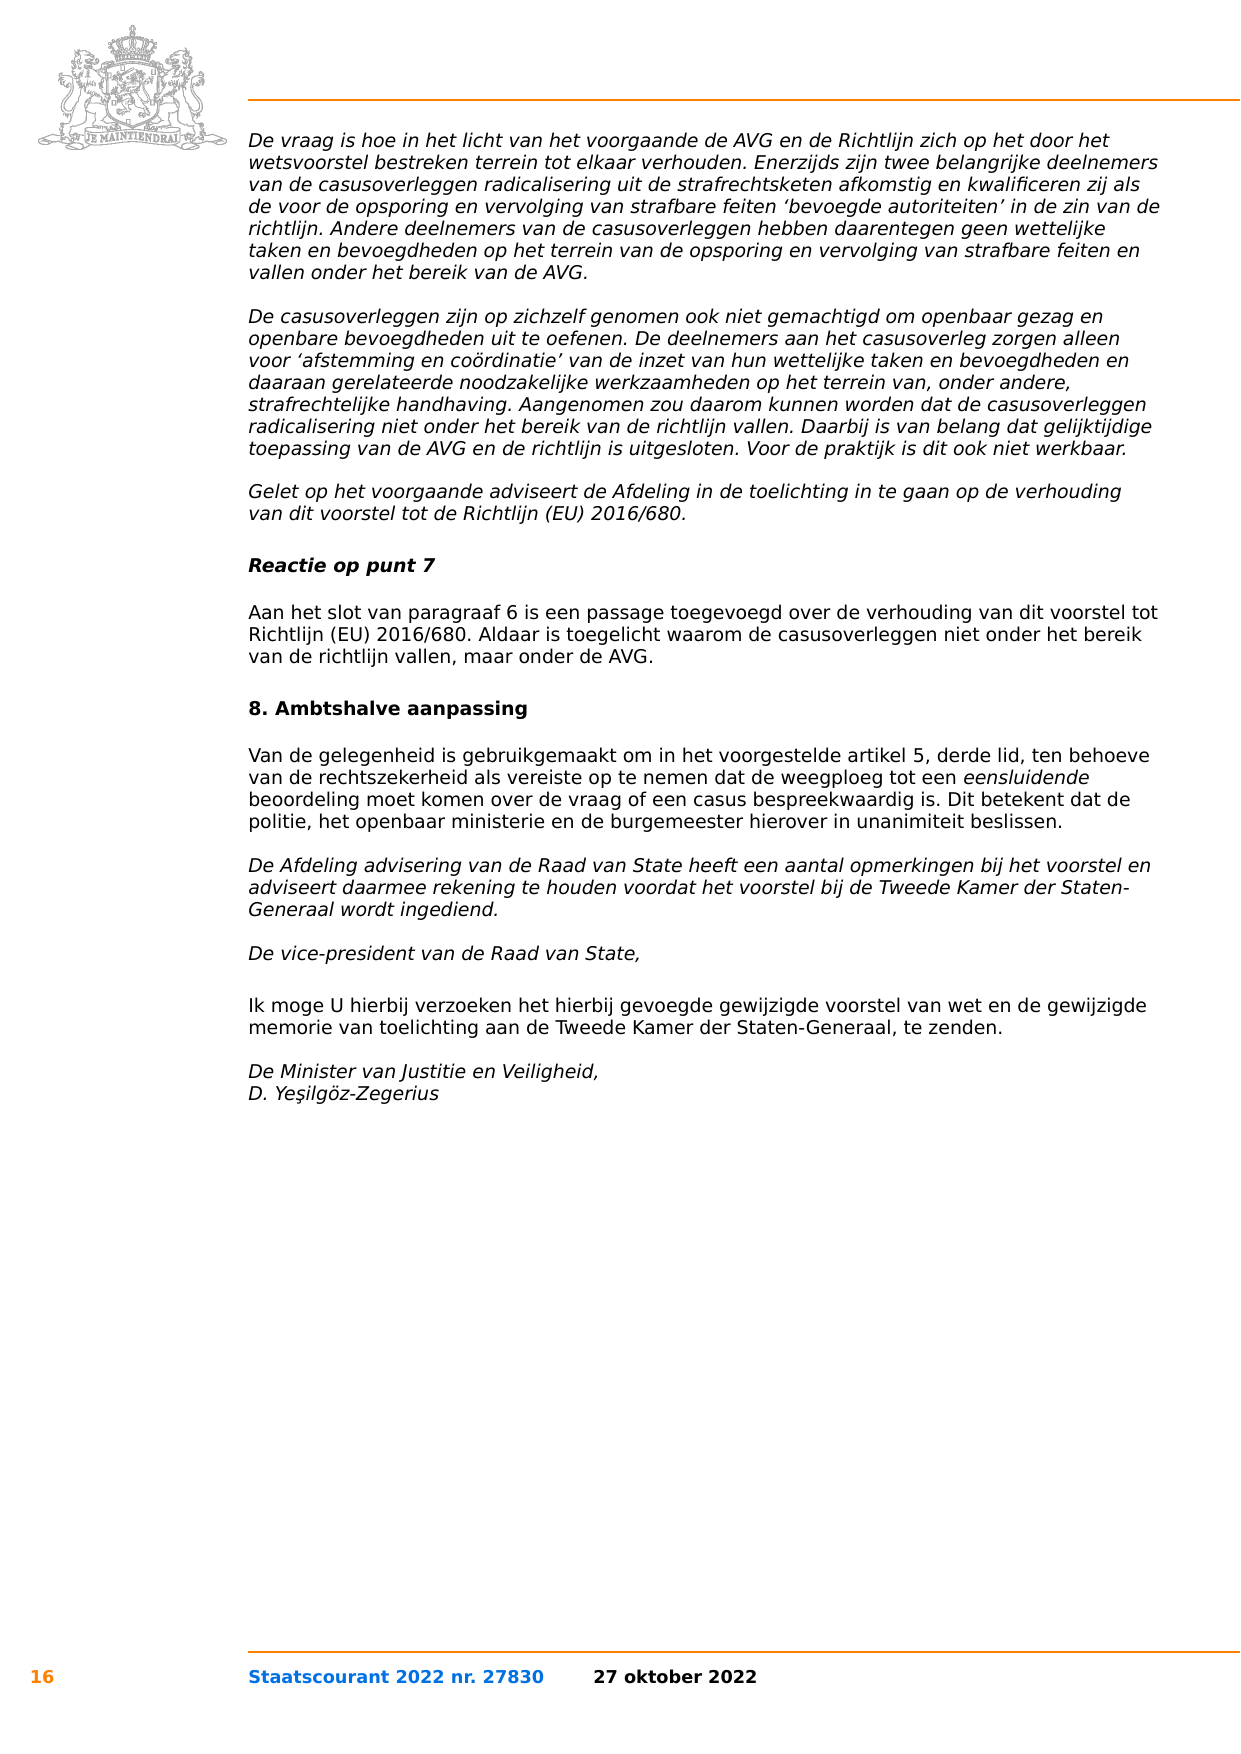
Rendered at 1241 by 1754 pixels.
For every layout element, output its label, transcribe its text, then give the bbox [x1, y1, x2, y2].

text De Afdeling advisering van de Raad van State heeft een aantal opmerkingen bij het voorstel en adviseert daarmee rekening te houden voordat het voorstel bij de Tweede Kamer der Staten-Generaal wordt ingediend. [248, 855, 1163, 921]
text De Minister van Justitie en Veiligheid, D. Yeşilgöz-Zegerius [248, 1061, 1163, 1104]
text Ik moge U hierbij verzoeken het hierbij gevoegde gewijzigde voorstel van wet en de gewijzigde memorie van toelichting aan de Tweede Kamer der Staten-Generaal, te zenden. [248, 995, 1163, 1039]
text Gelet op het voorgaande adviseert de Afdeling in de toelichting in te gaan op de verhouding van dit voorstel tot de Richtlijn (EU) 2016/680. [248, 481, 1163, 525]
text Van de gelegenheid is gebruikgemaakt om in het voorgestelde artikel 5, derde lid, ten behoeve van de rechtszekerheid als vereiste op te nemen dat de weegploeg tot een eensluidende beoordeling moet komen over de vraag of een casus bespreekwaardig is. Dit betekent dat de politie, het openbaar ministerie en de burgemeester hierover in unanimiteit beslissen. [248, 745, 1163, 833]
text De casusoverleggen zijn op zichzelf genomen ook niet gemachtigd om openbaar gezag en openbare bevoegdheden uit te oefenen. De deelnemers aan het casusoverleg zorgen alleen voor ‘afstemming en coördinatie’ van de inzet van hun wettelijke taken en bevoegdheden en daaraan gerelateerde noodzakelijke werkzaamheden op het terrein van, onder andere, strafrechtelijke handhaving. Aangenomen zou daarom kunnen worden dat de casusoverleggen radicalisering niet onder het bereik van de richtlijn vallen. Daarbij is van belang dat gelijktijdige toepassing van de AVG en de richtlijn is uitgesloten. Voor de praktijk is dit ook niet werkbaar. [248, 306, 1163, 459]
subtitle Reactie op punt 7 [248, 555, 1163, 577]
subtitle 8. Ambtshalve aanpassing [248, 698, 1163, 720]
text De vice-president van de Raad van State, [248, 943, 1163, 965]
picture [38, 25, 227, 150]
text De vraag is hoe in het licht van het voorgaande de AVG en de Richtlijn zich op het door het wetsvoorstel bestreken terrein tot elkaar verhouden. Enerzijds zijn twee belangrijke deelnemers van de casusoverleggen radicalisering uit de strafrechtsketen afkomstig en kwalificeren zij als de voor de opsporing en vervolging van strafbare feiten ‘bevoegde autoriteiten’ in de zin van de richtlijn. Andere deelnemers van de casusoverleggen hebben daarentegen geen wettelijke taken en bevoegdheden op het terrein van de opsporing en vervolging van strafbare feiten en vallen onder het bereik van de AVG. [248, 130, 1163, 284]
text Aan het slot van paragraaf 6 is een passage toegevoegd over de verhouding van dit voorstel tot Richtlijn (EU) 2016/680. Aldaar is toegelicht waarom de casusoverleggen niet onder het bereik van de richtlijn vallen, maar onder de AVG. [248, 602, 1163, 668]
